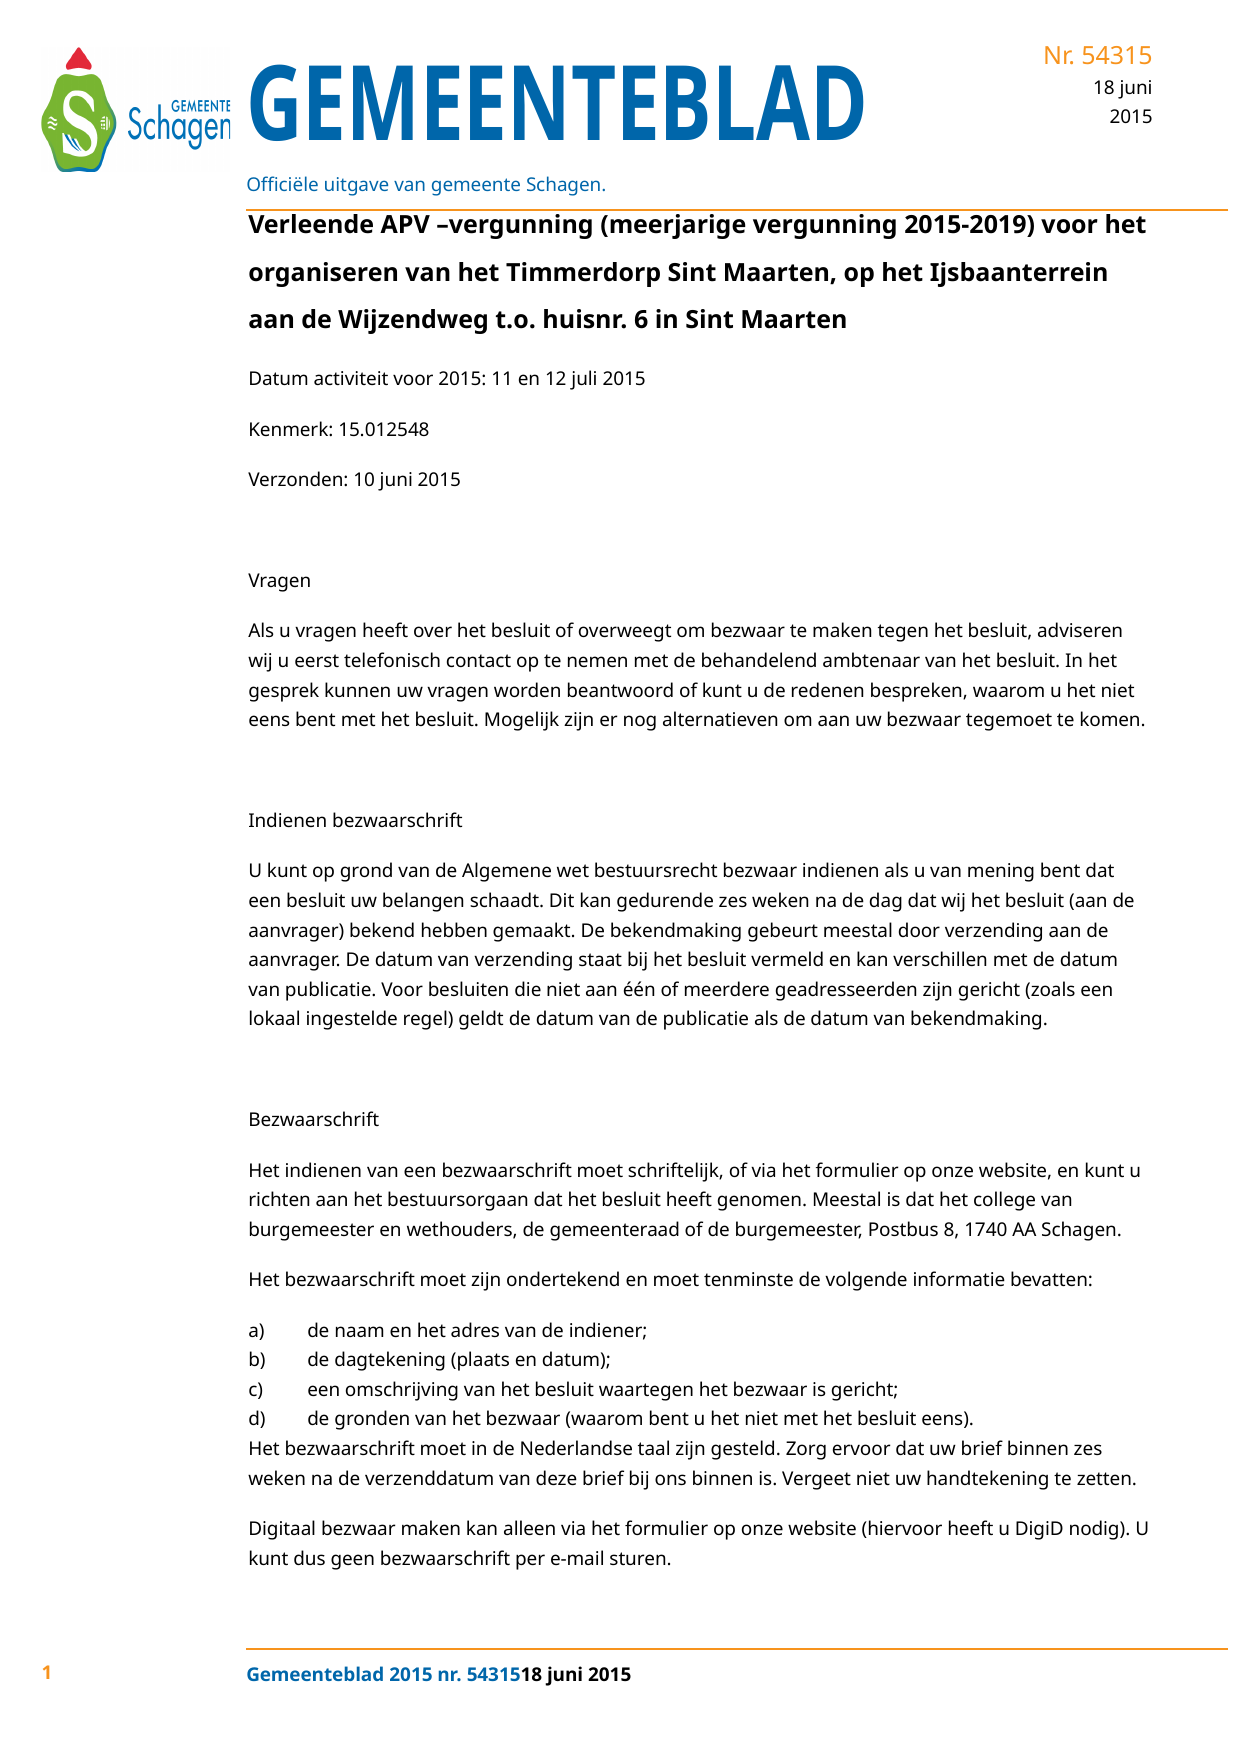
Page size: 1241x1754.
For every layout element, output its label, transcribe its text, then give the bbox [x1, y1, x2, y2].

text Het bezwaarschrift moet in de Nederlandse taal zijn gesteld. Zorg ervoor dat uw brief binnen zes weken na de verzenddatum van deze brief bij ons binnen is. Vergeet niet uw handtekening te zetten. [248, 1435, 1152, 1490]
list de dagtekening (plaats en datum); [248, 1346, 1152, 1372]
list de gronden van het bezwaar (waarom bent u het niet met het besluit eens). [248, 1406, 1152, 1431]
text Digitaal bezwaar maken kan alleen via het formulier op onze website (hiervoor heeft u DigiD nodig). U kunt dus geen bezwaarschrift per e-mail sturen. [248, 1515, 1152, 1570]
text Verzonden: 10 juni 2015 [248, 466, 1152, 492]
text Het indienen van een bezwaarschrift moet schriftelijk, of via het formulier op onze website, en kunt u richten aan het bestuursorgaan dat het besluit heeft genomen. Meestal is dat het college van burgemeester en wethouders, de gemeenteraad of de burgemeester, Postbus 8, 1740 AA Schagen. [248, 1157, 1152, 1242]
list een omschrijving van het besluit waartegen het bezwaar is gericht; [248, 1376, 1152, 1402]
text Verleende APV –vergunning (meerjarige vergunning 2015-2019) voor het organiseren van het Timmerdorp Sint Maarten, op het Ijsbaanterrein aan de Wijzendweg t.o. huisnr. 6 in Sint Maarten [248, 211, 1152, 336]
text Datum activiteit voor 2015: 11 en 12 juli 2015 [248, 366, 1152, 391]
text U kunt op grond van de Algemene wet bestuursrecht bezwaar indienen als u van mening bent dat een besluit uw belangen schaadt. Dit kan gedurende zes weken na de dag dat wij het besluit (aan de aanvrager) bekend hebben gemaakt. De bekendmaking gebeurt meestal door verzending aan de aanvrager. De datum van verzending staat bij het besluit vermeld en kan verschillen met de datum van publicatie. Voor besluiten die niet aan één of meerdere geadresseerden zijn gericht (zoals een lokaal ingestelde regel) geldt de datum van de publicatie als de datum van bekendmaking. [248, 858, 1152, 1031]
picture [41, 47, 231, 172]
text Bezwaarschrift [248, 1106, 1152, 1132]
text Vragen [248, 567, 1152, 593]
text Kenmerk: 15.012548 [248, 416, 1152, 442]
text Als u vragen heeft over het besluit of overweegt om bezwaar te maken tegen het besluit, adviseren wij u eerst telefonisch contact op te nemen met de behandelend ambtenaar van het besluit. In het gesprek kunnen uw vragen worden beantwoord of kunt u de redenen bespreken, waarom u het niet eens bent met het besluit. Mogelijk zijn er nog alternatieven om aan uw bezwaar tegemoet te komen. [248, 618, 1152, 732]
text Indienen bezwaarschrift [248, 807, 1152, 833]
text Het bezwaarschrift moet zijn ondertekend en moet tenminste de volgende informatie bevatten: [248, 1266, 1152, 1292]
list de naam en het adres van de indiener; [248, 1317, 1152, 1342]
